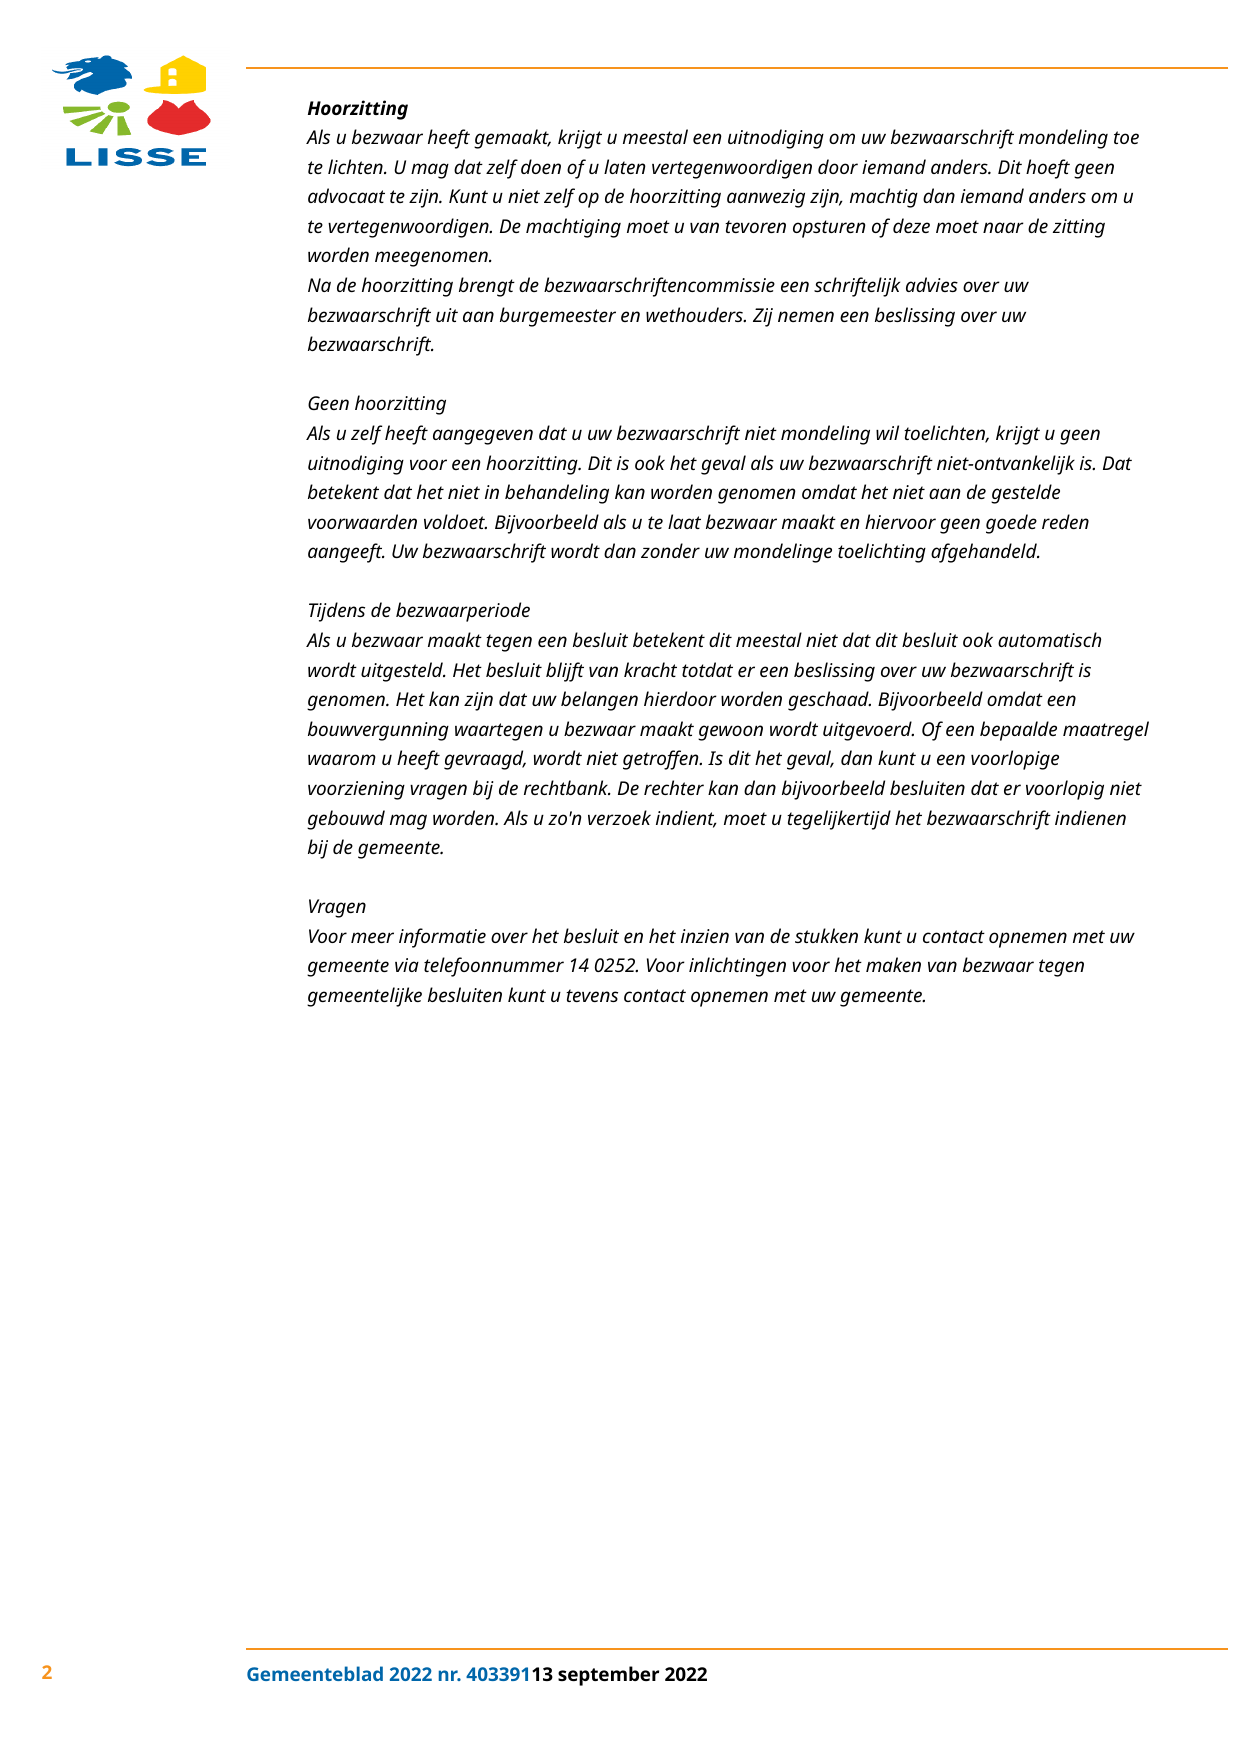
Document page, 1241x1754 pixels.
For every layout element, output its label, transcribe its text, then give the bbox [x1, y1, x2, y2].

list Voor meer informatie over het besluit en het inzien van de stukken kunt u contact opnemen met uw gemeente via telefoonnummer 14 0252. Voor inlichtingen voor het maken van bezwaar tegen gemeentelijke besluiten kunt u tevens contact opnemen met uw gemeente. [248, 923, 1152, 1008]
list Na de hoorzitting brengt de bezwaarschriftencommissie een schriftelijk advies over uw bezwaarschrift uit aan burgemeester en wethouders. Zij nemen een beslissing over uw bezwaarschrift. [248, 272, 1152, 357]
list Hoorzitting [248, 95, 1152, 121]
list Geen hoorzitting [248, 391, 1152, 416]
list Vragen [248, 893, 1152, 919]
list Als u bezwaar maakt tegen een besluit betekent dit meestal niet dat dit besluit ook automatisch wordt uitgesteld. Het besluit blijft van kracht totdat er een beslissing over uw bezwaarschrift is genomen. Het kan zijn dat uw belangen hierdoor worden geschaad. Bijvoorbeeld omdat een bouwvergunning waartegen u bezwaar maakt gewoon wordt uitgevoerd. Of een bepaalde maatregel waarom u heeft gevraagd, wordt niet getroffen. Is dit het geval, dan kunt u een voorlopige voorziening vragen bij de rechtbank. De rechter kan dan bijvoorbeeld besluiten dat er voorlopig niet gebouwd mag worden. Als u zo'n verzoek indient, moet u tegelijkertijd het bezwaarschrift indienen bij de gemeente. [248, 627, 1152, 860]
list Als u zelf heeft aangegeven dat u uw bezwaarschrift niet mondeling wil toelichten, krijgt u geen uitnodiging voor een hoorzitting. Dit is ook het geval als uw bezwaarschrift niet-ontvankelijk is. Dat betekent dat het niet in behandeling kan worden genomen omdat het niet aan de gestelde voorwaarden voldoet. Bijvoorbeeld als u te laat bezwaar maakt en hiervoor geen goede reden aangeeft. Uw bezwaarschrift wordt dan zonder uw mondelinge toelichting afgehandeld. [248, 420, 1152, 564]
list Tijdens de bezwaarperiode [248, 598, 1152, 623]
list Als u bezwaar heeft gemaakt, krijgt u meestal een uitnodiging om uw bezwaarschrift mondeling toe te lichten. U mag dat zelf doen of u laten vertegenwoordigen door iemand anders. Dit hoeft geen advocaat te zijn. Kunt u niet zelf op de hoorzitting aanwezig zijn, machtig dan iemand anders om u te vertegenwoordigen. De machtiging moet u van tevoren opsturen of deze moet naar de zitting worden meegenomen. [248, 124, 1152, 268]
picture [41, 47, 231, 172]
